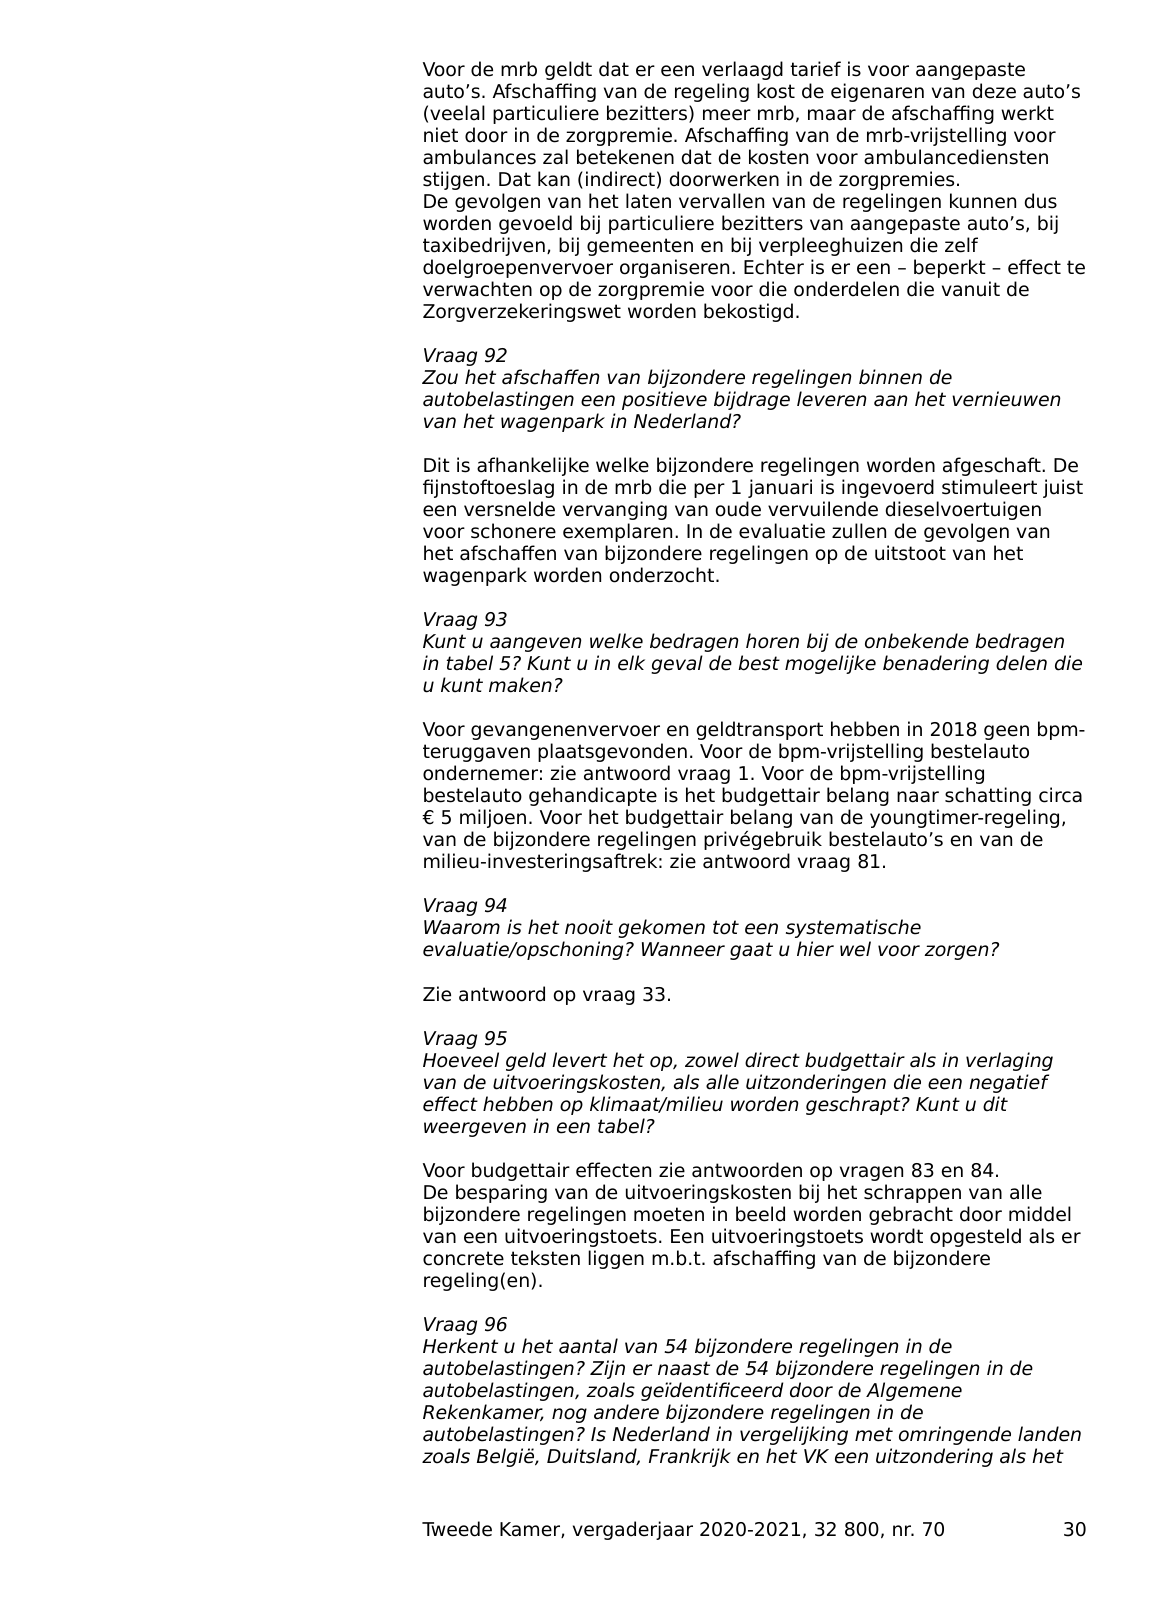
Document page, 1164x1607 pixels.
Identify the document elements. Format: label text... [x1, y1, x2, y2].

text Vraag 94 [422, 895, 1087, 917]
text Dit is afhankelijke welke bijzondere regelingen worden afgeschaft. De fijnstoftoeslag in de mrb die per 1 januari is ingevoerd stimuleert juist een versnelde vervanging van oude vervuilende dieselvoertuigen voor schonere exemplaren. In de evaluatie zullen de gevolgen van het afschaffen van bijzondere regelingen op de uitstoot van het wagenpark worden onderzocht. [422, 455, 1087, 587]
text Hoeveel geld levert het op, zowel direct budgettair als in verlaging van de uitvoeringskosten, als alle uitzonderingen die een negatief effect hebben op klimaat/milieu worden geschrapt? Kunt u dit weergeven in een tabel? [422, 1049, 1087, 1137]
text Vraag 92 [422, 345, 1087, 367]
text Voor budgettair effecten zie antwoorden op vragen 83 en 84. [422, 1160, 1087, 1182]
text De besparing van de uitvoeringskosten bij het schrappen van alle bijzondere regelingen moeten in beeld worden gebracht door middel van een uitvoeringstoets. Een uitvoeringstoets wordt opgesteld als er concrete teksten liggen m.b.t. afschaffing van de bijzondere regeling(en). [422, 1182, 1087, 1292]
text Voor de mrb geldt dat er een verlaagd tarief is voor aangepaste auto’s. Afschaffing van de regeling kost de eigenaren van deze auto’s (veelal particuliere bezitters) meer mrb, maar de afschaffing werkt niet door in de zorgpremie. Afschaffing van de mrb-vrijstelling voor ambulances zal betekenen dat de kosten voor ambulancediensten stijgen. Dat kan (indirect) doorwerken in de zorgpremies. [422, 59, 1087, 191]
text Vraag 93 [422, 609, 1087, 631]
text Kunt u aangeven welke bedragen horen bij de onbekende bedragen in tabel 5? Kunt u in elk geval de best mogelijke benadering delen die u kunt maken? [422, 631, 1087, 697]
text Waarom is het nooit gekomen tot een systematische evaluatie/opschoning? Wanneer gaat u hier wel voor zorgen? [422, 917, 1087, 961]
text Zou het afschaffen van bijzondere regelingen binnen de autobelastingen een positieve bijdrage leveren aan het vernieuwen van het wagenpark in Nederland? [422, 367, 1087, 433]
text Voor gevangenenvervoer en geldtransport hebben in 2018 geen bpm-teruggaven plaatsgevonden. Voor de bpm-vrijstelling bestelauto ondernemer: zie antwoord vraag 1. Voor de bpm-vrijstelling bestelauto gehandicapte is het budgettair belang naar schatting circa € 5 miljoen. Voor het budgettair belang van de youngtimer-regeling, van de bijzondere regelingen privégebruik bestelauto’s en van de milieu-investeringsaftrek: zie antwoord vraag 81. [422, 719, 1087, 873]
text Herkent u het aantal van 54 bijzondere regelingen in de autobelastingen? Zijn er naast de 54 bijzondere regelingen in de autobelastingen, zoals geïdentificeerd door de Algemene Rekenkamer, nog andere bijzondere regelingen in de autobelastingen? Is Nederland in vergelijking met omringende landen zoals België, Duitsland, Frankrijk en het VK een uitzondering als het [422, 1336, 1087, 1468]
text De gevolgen van het laten vervallen van de regelingen kunnen dus worden gevoeld bij particuliere bezitters van aangepaste auto’s, bij taxibedrijven, bij gemeenten en bij verpleeghuizen die zelf doelgroepenvervoer organiseren. Echter is er een – beperkt – effect te verwachten op de zorgpremie voor die onderdelen die vanuit de Zorgverzekeringswet worden bekostigd. [422, 191, 1087, 323]
text Vraag 96 [422, 1314, 1087, 1336]
text Vraag 95 [422, 1028, 1087, 1049]
text Zie antwoord op vraag 33. [422, 983, 1087, 1005]
